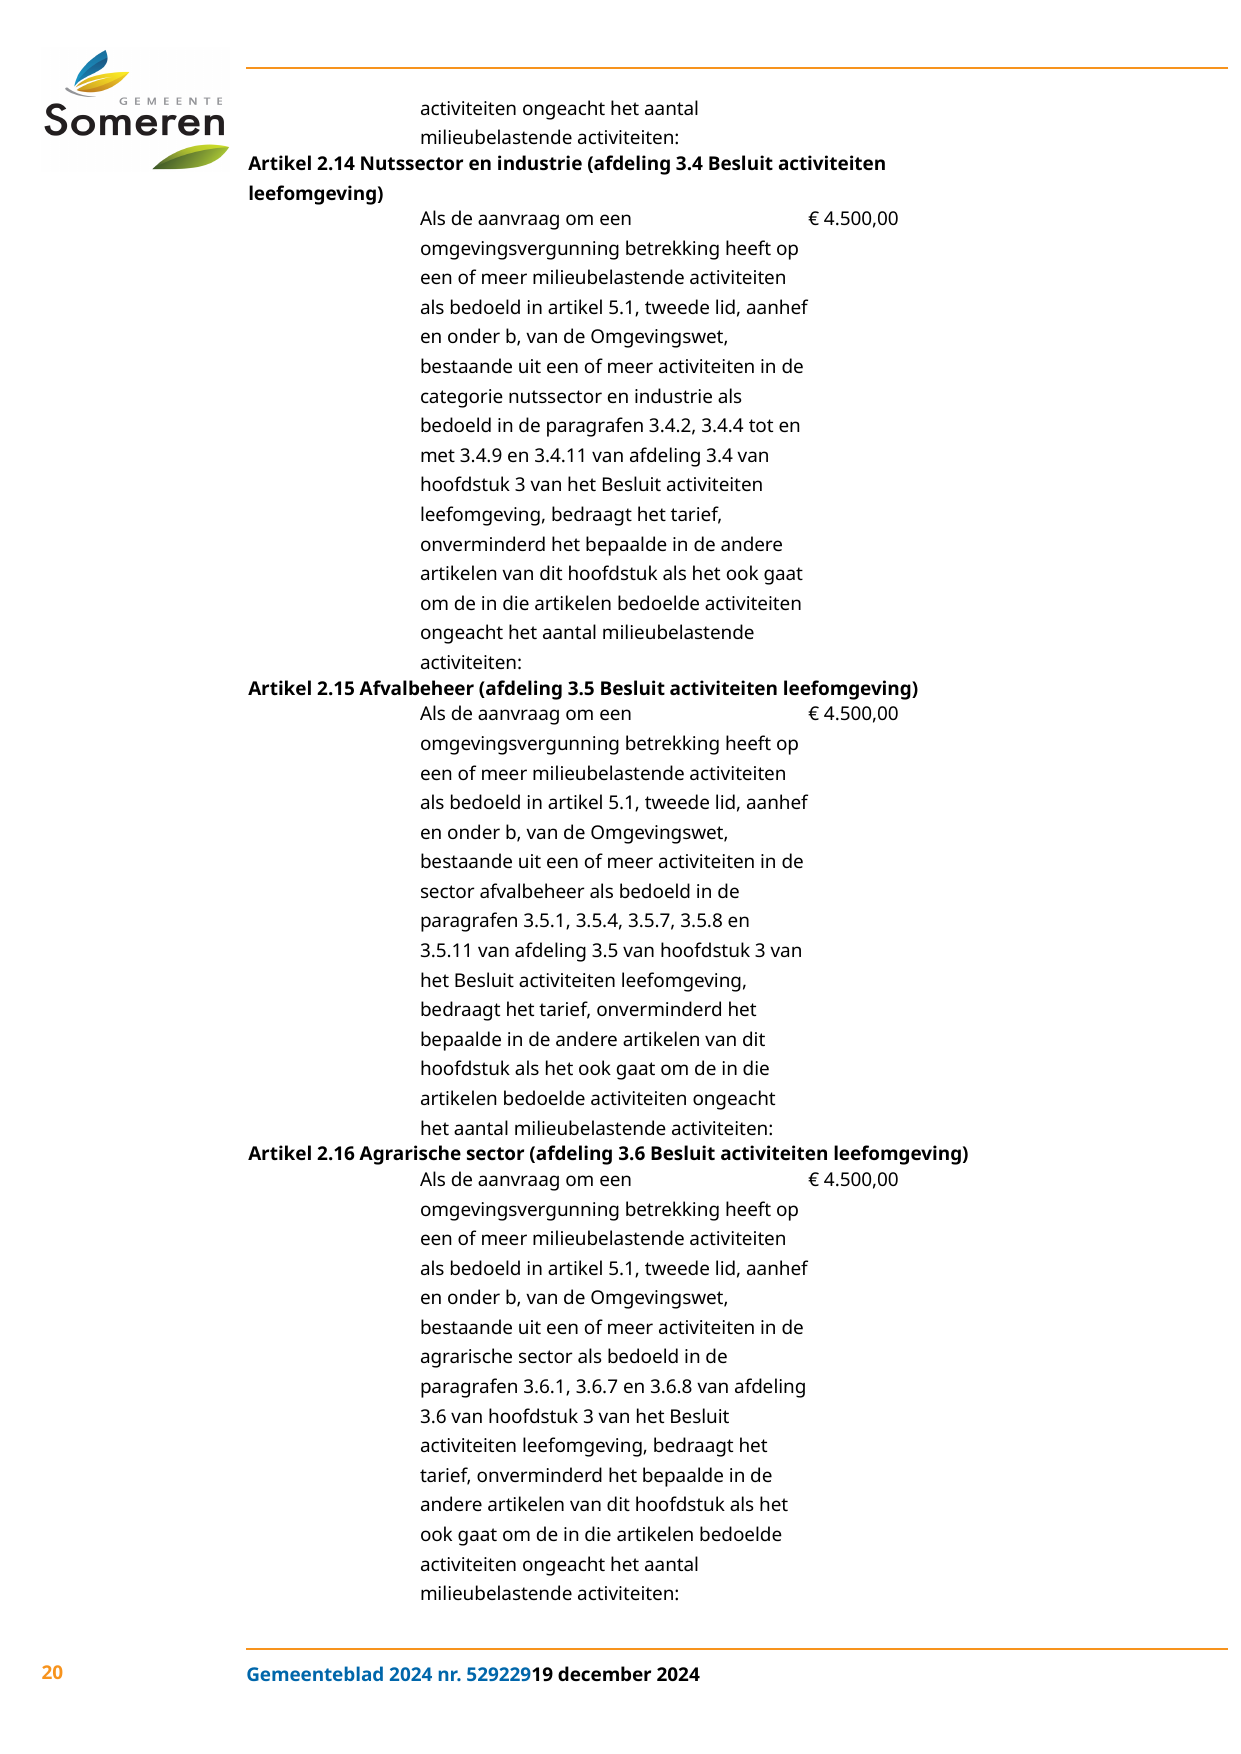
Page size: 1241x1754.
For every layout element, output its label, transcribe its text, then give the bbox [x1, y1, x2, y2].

table_cell [980, 701, 1152, 1141]
table_cell € 4.500,00 [808, 205, 980, 675]
table_cell [980, 205, 1152, 675]
table_cell [248, 701, 420, 1141]
picture [41, 47, 231, 172]
table_cell Artikel 2.14 Nutssector en industrie (afdeling 3.4 Besluit activiteiten leefomgeving) [248, 150, 980, 205]
table_cell [980, 1166, 1152, 1606]
table_cell [248, 95, 420, 150]
table_cell [808, 95, 980, 150]
table_cell Als de aanvraag om een omgevingsvergunning betrekking heeft op een of meer milieubelastende activiteiten als bedoeld in artikel 5.1, tweede lid, aanhef en onder b, van de Omgevingswet, bestaande uit een of meer activiteiten in de sector afvalbeheer als bedoeld in de paragrafen 3.5.1, 3.5.4, 3.5.7, 3.5.8 en 3.5.11 van afdeling 3.5 van hoofdstuk 3 van het Besluit activiteiten leefomgeving, bedraagt het tarief, onverminderd het bepaalde in de andere artikelen van dit hoofdstuk als het ook gaat om de in die artikelen bedoelde activiteiten ongeacht het aantal milieubelastende activiteiten: [420, 701, 808, 1141]
table_cell € 4.500,00 [808, 1166, 980, 1606]
table_cell [980, 95, 1152, 150]
table_cell Artikel 2.15 Afvalbeheer (afdeling 3.5 Besluit activiteiten leefomgeving) [248, 675, 980, 701]
table_cell Als de aanvraag om een omgevingsvergunning betrekking heeft op een of meer milieubelastende activiteiten als bedoeld in artikel 5.1, tweede lid, aanhef en onder b, van de Omgevingswet, bestaande uit een of meer activiteiten in de agrarische sector als bedoeld in de paragrafen 3.6.1, 3.6.7 en 3.6.8 van afdeling 3.6 van hoofdstuk 3 van het Besluit activiteiten leefomgeving, bedraagt het tarief, onverminderd het bepaalde in de andere artikelen van dit hoofdstuk als het ook gaat om de in die artikelen bedoelde activiteiten ongeacht het aantal milieubelastende activiteiten: [420, 1166, 808, 1606]
table_cell € 4.500,00 [808, 701, 980, 1141]
table_cell activiteiten ongeacht het aantal milieubelastende activiteiten: [420, 95, 808, 150]
table_cell Artikel 2.16 Agrarische sector (afdeling 3.6 Besluit activiteiten leefomgeving) [248, 1141, 980, 1166]
table_cell [248, 205, 420, 675]
table_cell Als de aanvraag om een omgevingsvergunning betrekking heeft op een of meer milieubelastende activiteiten als bedoeld in artikel 5.1, tweede lid, aanhef en onder b, van de Omgevingswet, bestaande uit een of meer activiteiten in de categorie nutssector en industrie als bedoeld in de paragrafen 3.4.2, 3.4.4 tot en met 3.4.9 en 3.4.11 van afdeling 3.4 van hoofdstuk 3 van het Besluit activiteiten leefomgeving, bedraagt het tarief, onverminderd het bepaalde in de andere artikelen van dit hoofdstuk als het ook gaat om de in die artikelen bedoelde activiteiten ongeacht het aantal milieubelastende activiteiten: [420, 205, 808, 675]
table_cell [248, 1166, 420, 1606]
